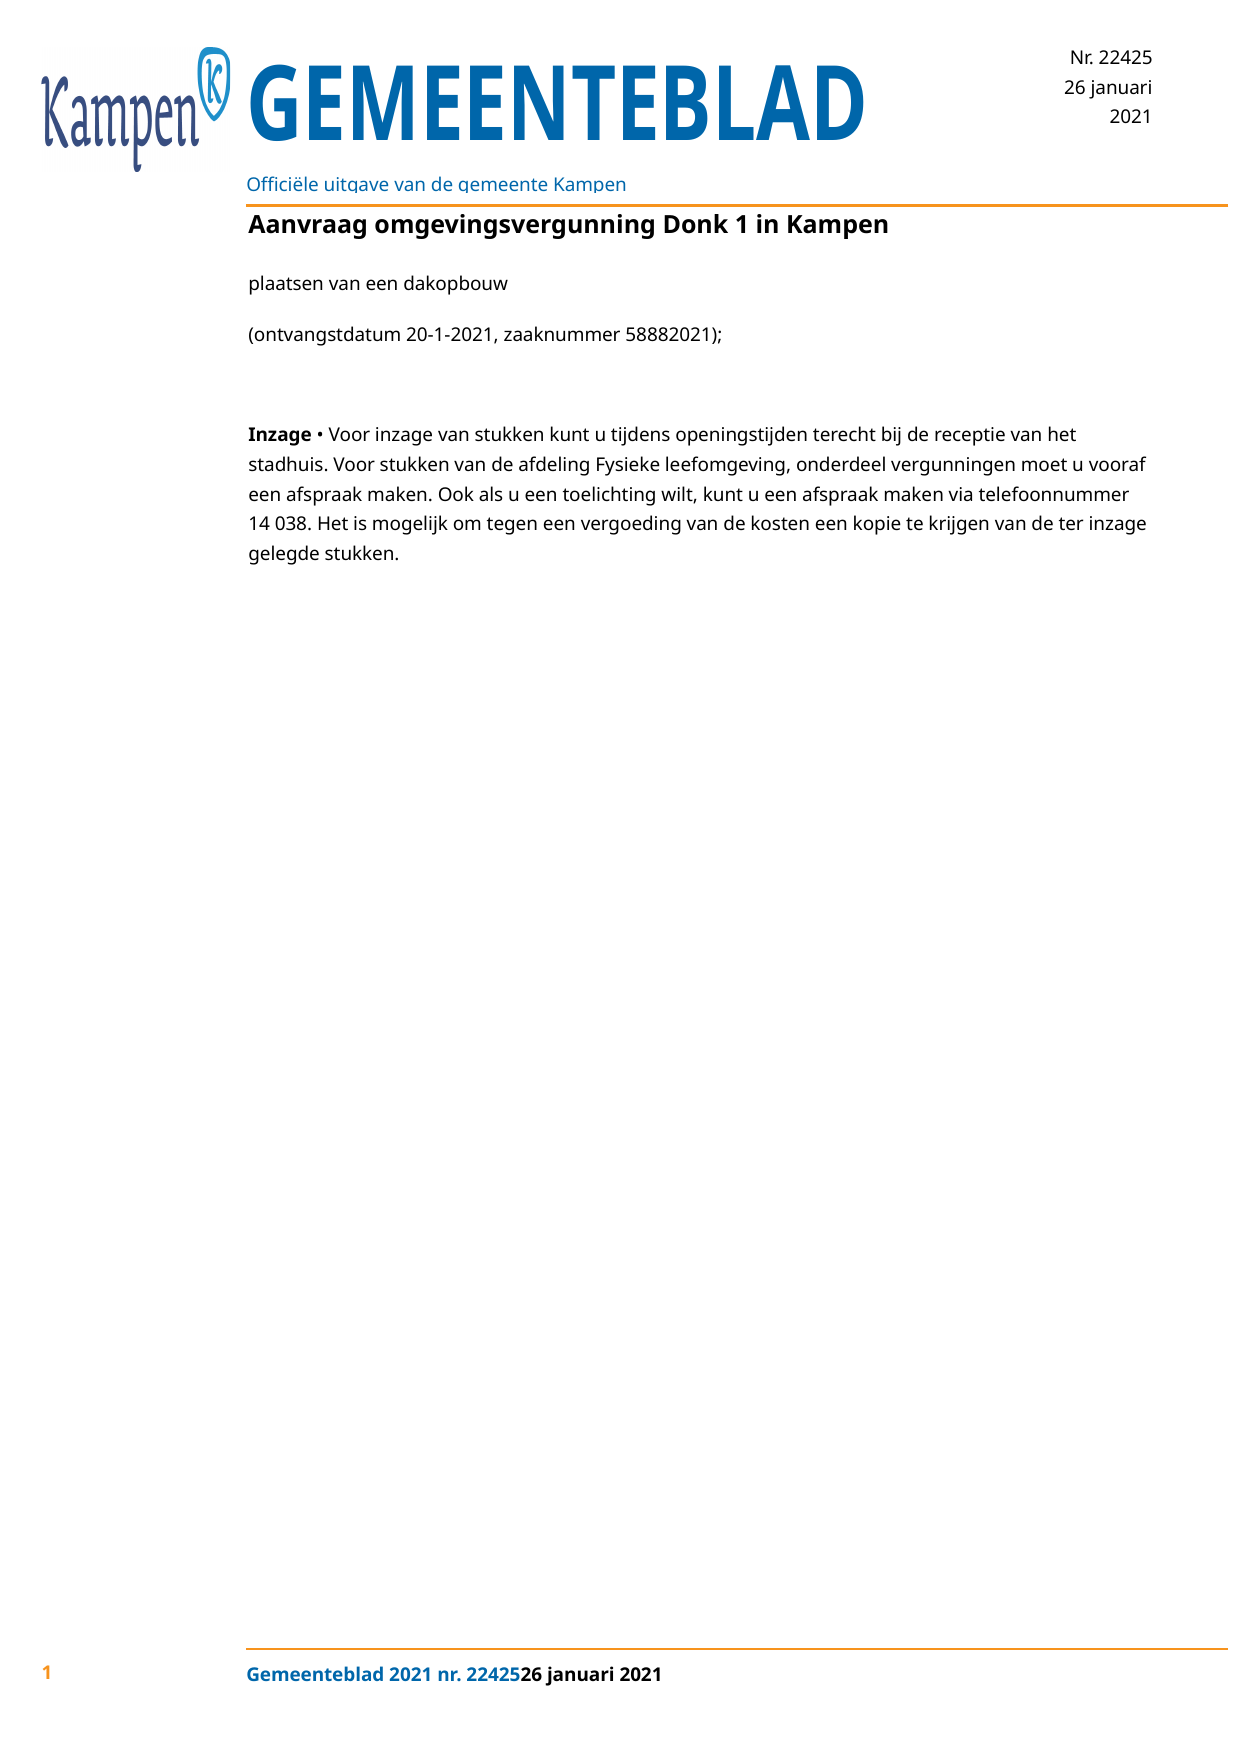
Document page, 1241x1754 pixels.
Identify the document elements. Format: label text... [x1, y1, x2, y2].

text Aanvraag omgevingsvergunning Donk 1 in Kampen [248, 207, 1152, 241]
text (ontvangstdatum 20-1-2021, zaaknummer 58882021); [248, 321, 1152, 346]
text Inzage • Voor inzage van stukken kunt u tijdens openingstijden terecht bij de receptie van het stadhuis. Voor stukken van de afdeling Fysieke leefomgeving, onderdeel vergunningen moet u vooraf een afspraak maken. Ook als u een toelichting wilt, kunt u een afspraak maken via telefoonnummer 14 038. Het is mogelijk om tegen een vergoeding van de kosten een kopie te krijgen van de ter inzage gelegde stukken. [248, 422, 1152, 566]
text plaatsen van een dakopbouw [248, 270, 1152, 296]
picture [41, 47, 231, 172]
